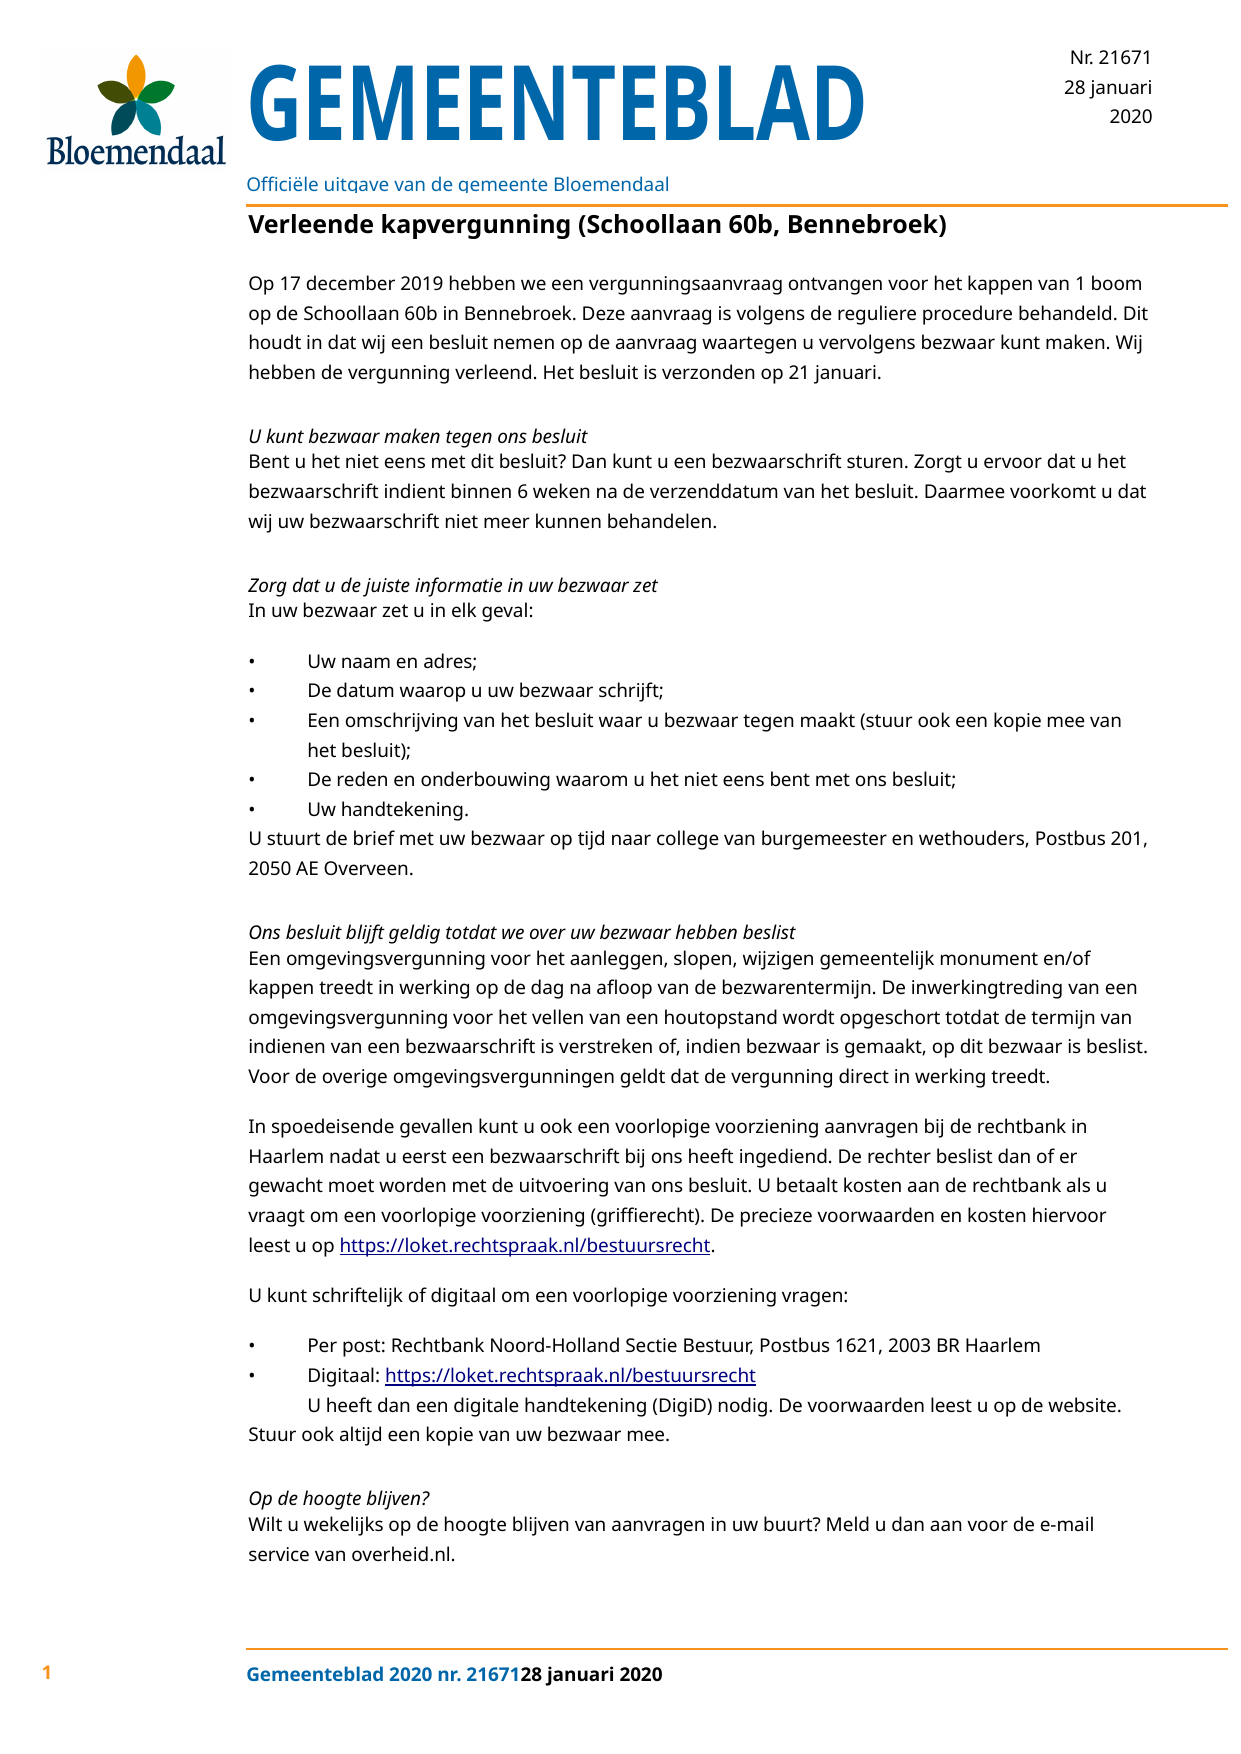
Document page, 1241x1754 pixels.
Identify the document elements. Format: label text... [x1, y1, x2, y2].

list U heeft dan een digitale handtekening (DigiD) nodig. De voorwaarden leest u op de website. [248, 1392, 1152, 1418]
text Ons besluit blijft geldig totdat we over uw bezwaar hebben beslist [248, 919, 1152, 945]
text Bent u het niet eens met dit besluit? Dan kunt u een bezwaarschrift sturen. Zorgt u ervoor dat u het bezwaarschrift indient binnen 6 weken na de verzenddatum van het besluit. Daarmee voorkomt u dat wij uw bezwaarschrift niet meer kunnen behandelen. [248, 449, 1152, 534]
text In uw bezwaar zet u in elk geval: [248, 598, 1152, 623]
text Op 17 december 2019 hebben we een vergunningsaanvraag ontvangen voor het kappen van 1 boom op de Schoollaan 60b in Bennebroek. Deze aanvraag is volgens de reguliere procedure behandeld. Dit houdt in dat wij een besluit nemen op de aanvraag waartegen u vervolgens bezwaar kunt maken. Wij hebben de vergunning verleend. Het besluit is verzonden op 21 januari. [248, 270, 1152, 385]
list Uw naam en adres; [248, 648, 1152, 674]
list Een omschrijving van het besluit waar u bezwaar tegen maakt (stuur ook een kopie mee van het besluit); [248, 707, 1152, 762]
text Zorg dat u de juiste informatie in uw bezwaar zet [248, 572, 1152, 598]
text Wilt u wekelijks op de hoogte blijven van aanvragen in uw buurt? Meld u dan aan voor de e-mail service van overheid.nl. [248, 1511, 1152, 1566]
text U stuurt de brief met uw bezwaar op tijd naar college van burgemeester en wethouders, Postbus 201, 2050 AE Overveen. [248, 826, 1152, 881]
text Op de hoogte blijven? [248, 1485, 1152, 1511]
text In spoedeisende gevallen kunt u ook een voorlopige voorziening aanvragen bij de rechtbank in Haarlem nadat u eerst een bezwaarschrift bij ons heeft ingediend. De rechter beslist dan of er gewacht moet worden met de uitvoering van ons besluit. U betaalt kosten aan de rechtbank als u vraagt om een voorlopige voorziening (griffierecht). De precieze voorwaarden en kosten hiervoor leest u op https://loket.rechtspraak.nl/bestuursrecht. [248, 1113, 1152, 1258]
list De reden en onderbouwing waarom u het niet eens bent met ons besluit; [248, 766, 1152, 792]
picture [41, 47, 231, 172]
list Uw handtekening. [248, 796, 1152, 822]
text Verleende kapvergunning (Schoollaan 60b, Bennebroek) [248, 207, 1152, 241]
text Een omgevingsvergunning voor het aanleggen, slopen, wijzigen gemeentelijk monument en/of kappen treedt in werking op de dag na afloop van de bezwarentermijn. De inwerkingtreding van een omgevingsvergunning voor het vellen van een houtopstand wordt opgeschort totdat de termijn van indienen van een bezwaarschrift is verstreken of, indien bezwaar is gemaakt, op dit bezwaar is beslist. Voor de overige omgevingsvergunningen geldt dat de vergunning direct in werking treedt. [248, 945, 1152, 1089]
text U kunt bezwaar maken tegen ons besluit [248, 423, 1152, 449]
list De datum waarop u uw bezwaar schrijft; [248, 678, 1152, 703]
text U kunt schriftelijk of digitaal om een voorlopige voorziening vragen: [248, 1282, 1152, 1308]
list Digitaal: https://loket.rechtspraak.nl/bestuursrecht [248, 1362, 1152, 1388]
text Stuur ook altijd een kopie van uw bezwaar mee. [248, 1421, 1152, 1447]
list Per post: Rechtbank Noord-Holland Sectie Bestuur, Postbus 1621, 2003 BR Haarlem [248, 1333, 1152, 1358]
